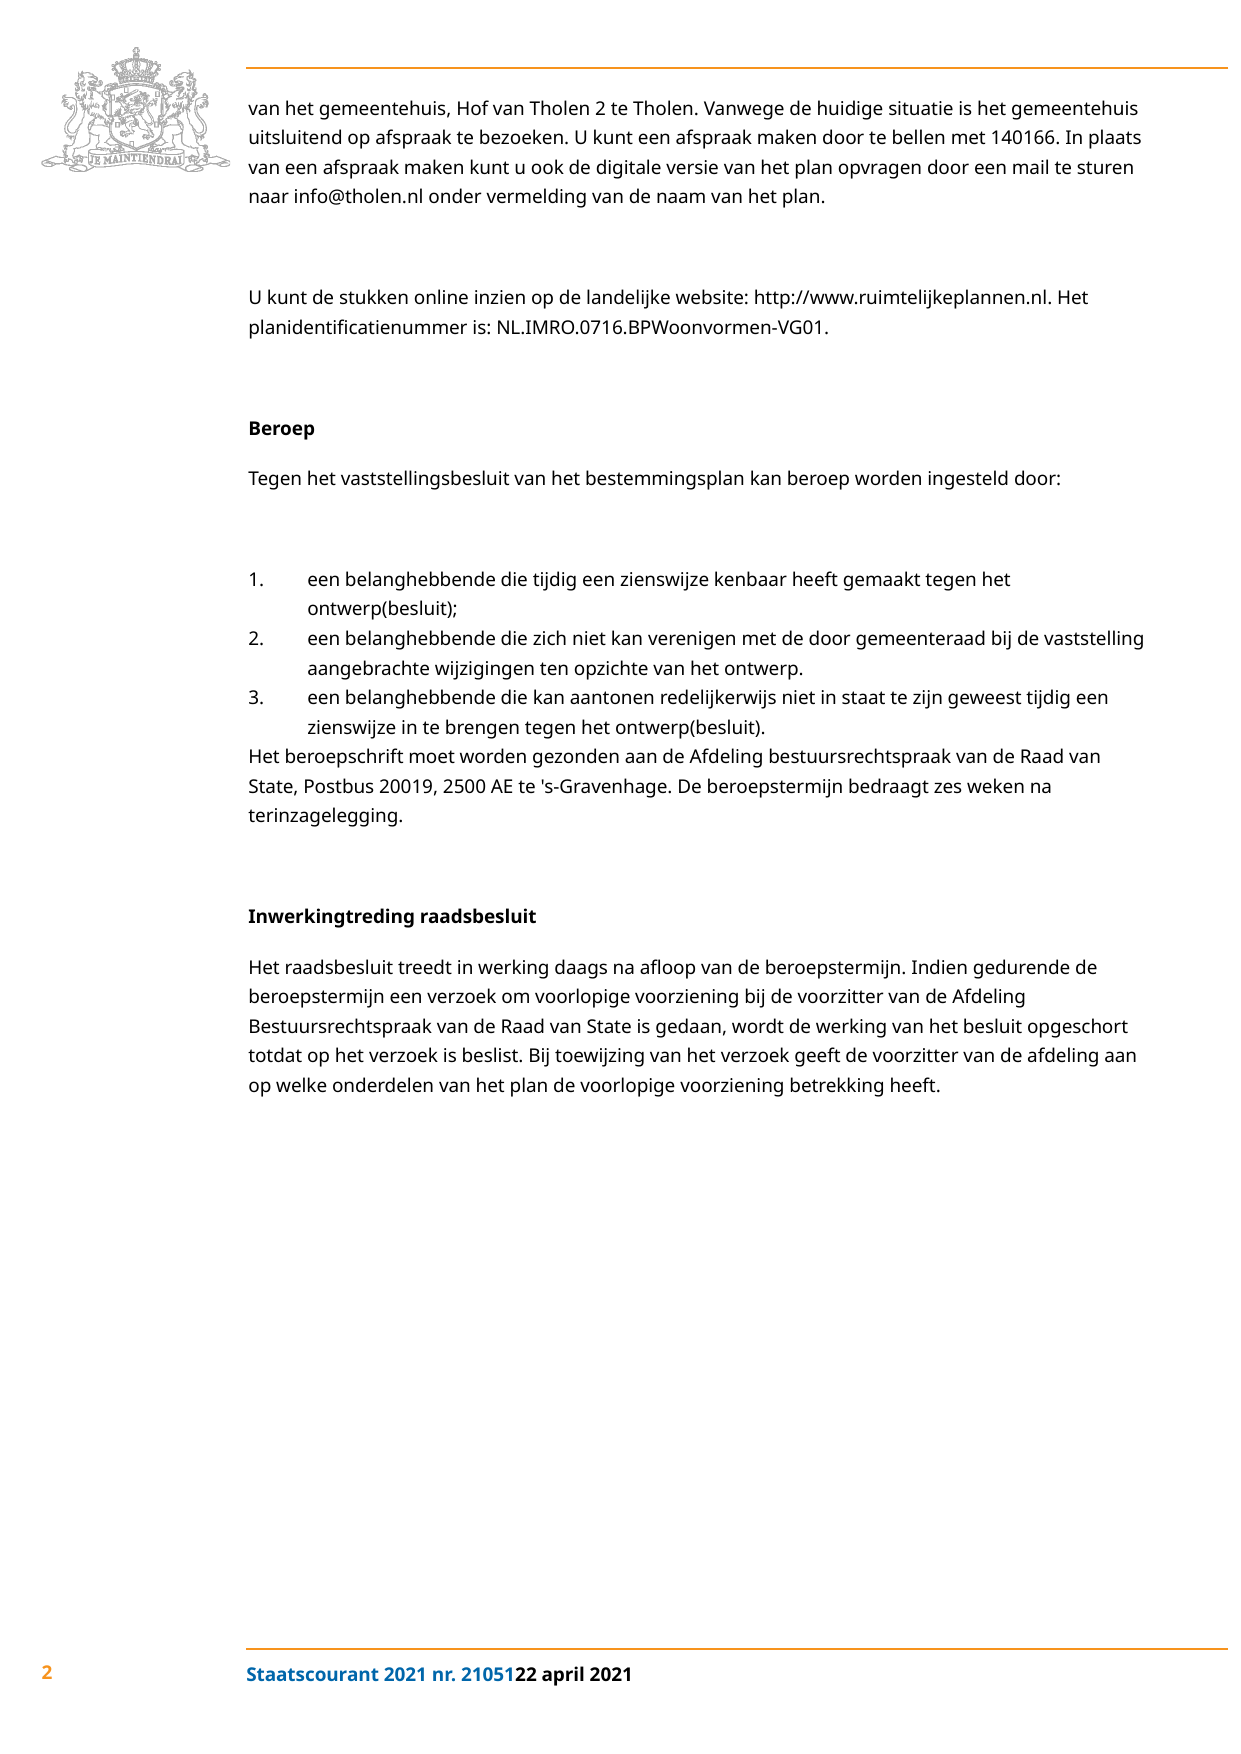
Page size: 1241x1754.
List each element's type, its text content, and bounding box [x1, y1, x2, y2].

text Inwerkingtreding raadsbesluit [248, 903, 1152, 929]
text Het raadsbesluit treedt in werking daags na afloop van de beroepstermijn. Indien gedurende de beroepstermijn een verzoek om voorlopige voorziening bij de voorzitter van de Afdeling Bestuursrechtspraak van de Raad van State is gedaan, wordt de werking van het besluit opgeschort totdat op het verzoek is beslist. Bij toewijzing van het verzoek geeft de voorzitter van de afdeling aan op welke onderdelen van het plan de voorlopige voorziening betrekking heeft. [248, 954, 1152, 1098]
text Tegen het vaststellingsbesluit van het bestemmingsplan kan beroep worden ingesteld door: [248, 465, 1152, 491]
text Het beroepschrift moet worden gezonden aan de Afdeling bestuursrechtspraak van de Raad van State, Postbus 20019, 2500 AE te 's-Gravenhage. De beroepstermijn bedraagt zes weken na terinzagelegging. [248, 743, 1152, 828]
text Beroep [248, 415, 1152, 441]
text U kunt de stukken online inzien op de landelijke website: http://www.ruimtelijkeplannen.nl. Het planidentificatienummer is: NL.IMRO.0716.BPWoonvormen-VG01. [248, 284, 1152, 340]
list een belanghebbende die zich niet kan verenigen met de door gemeenteraad bij de vaststelling aangebrachte wijzigingen ten opzichte van het ontwerp. [248, 625, 1152, 681]
picture [41, 47, 231, 172]
list een belanghebbende die tijdig een zienswijze kenbaar heeft gemaakt tegen het ontwerp(besluit); [248, 566, 1152, 621]
list een belanghebbende die kan aantonen redelijkerwijs niet in staat te zijn geweest tijdig een zienswijze in te brengen tegen het ontwerp(besluit). [248, 684, 1152, 740]
text van het gemeentehuis, Hof van Tholen 2 te Tholen. Vanwege de huidige situatie is het gemeentehuis uitsluitend op afspraak te bezoeken. U kunt een afspraak maken door te bellen met 140166. In plaats van een afspraak maken kunt u ook de digitale versie van het plan opvragen door een mail te sturen naar info@tholen.nl onder vermelding van de naam van het plan. [248, 95, 1152, 209]
